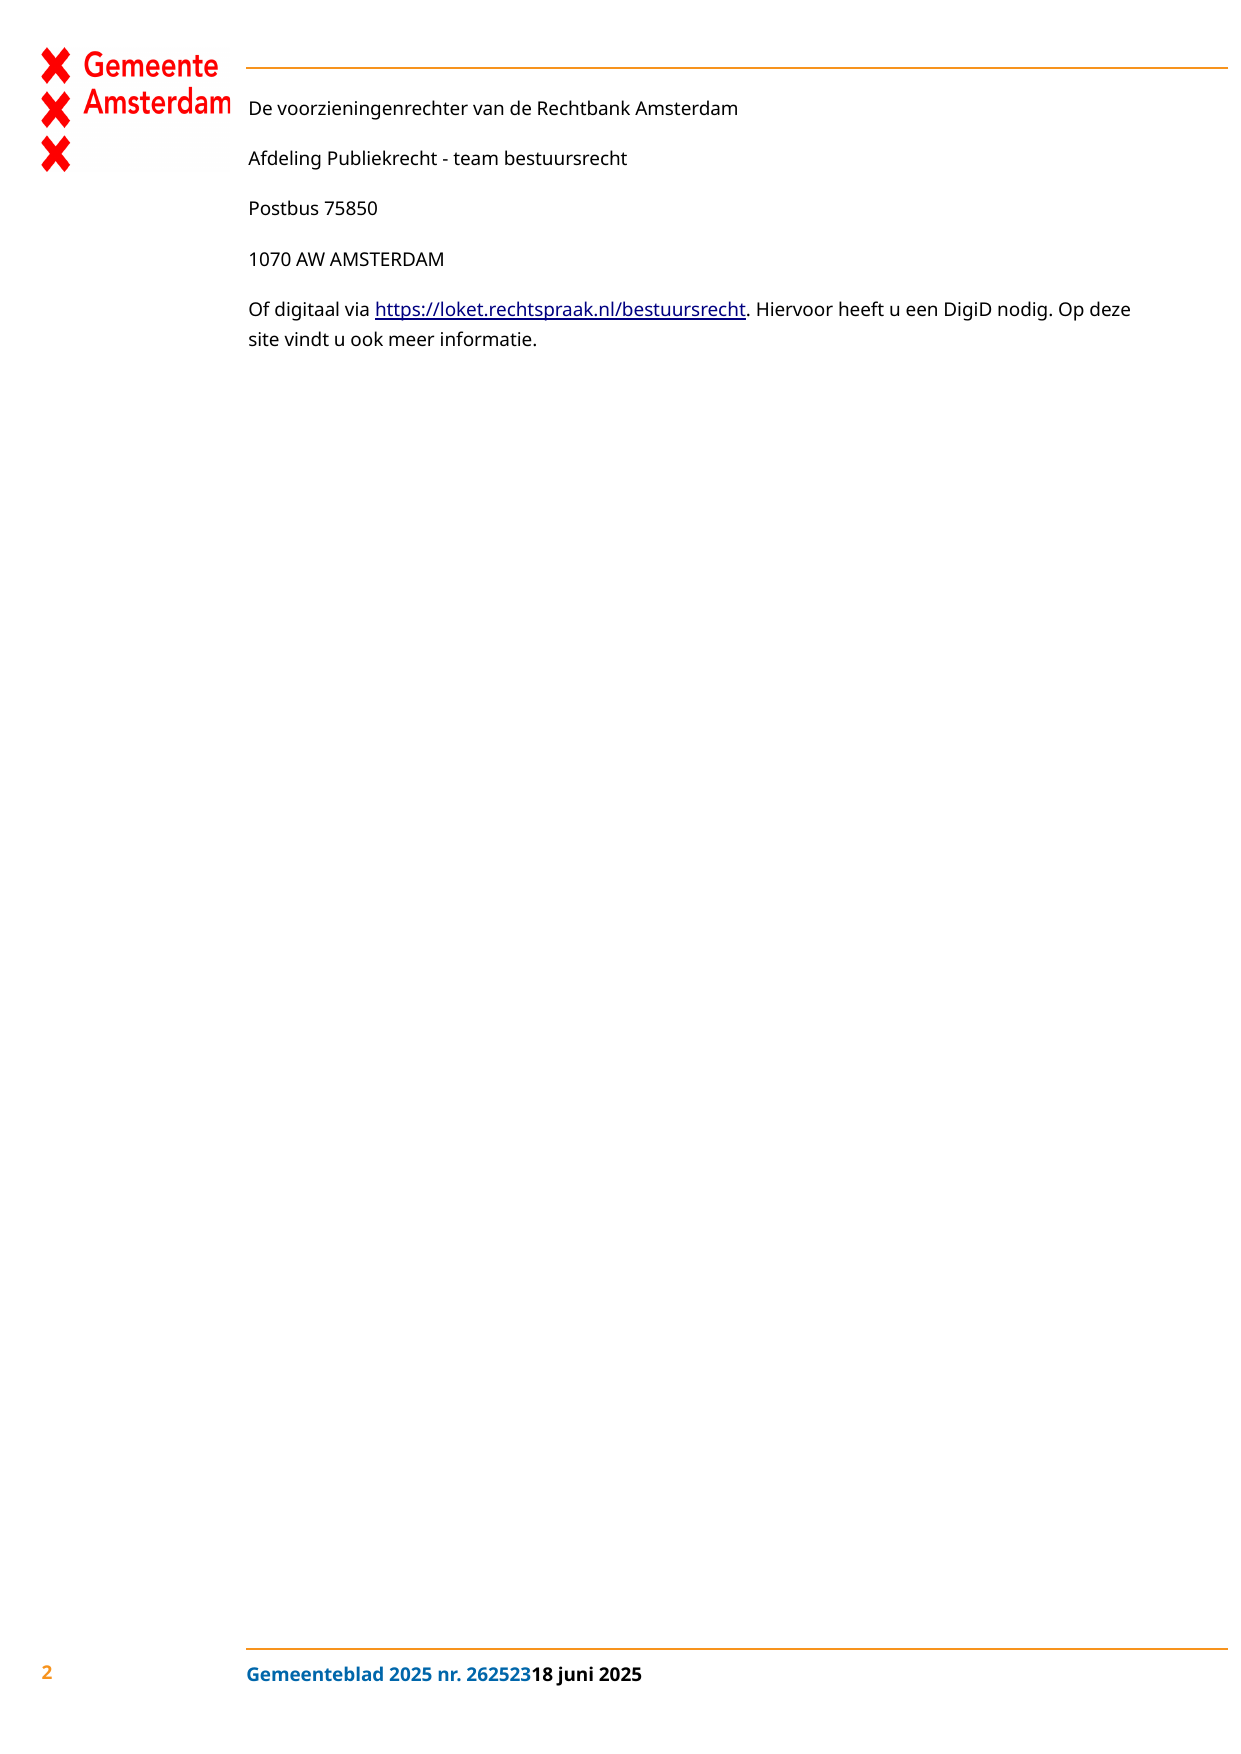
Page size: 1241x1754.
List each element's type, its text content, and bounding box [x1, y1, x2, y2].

text Of digitaal via https://loket.rechtspraak.nl/bestuursrecht. Hiervoor heeft u een DigiD nodig. Op deze site vindt u ook meer informatie. [248, 296, 1152, 352]
text 1070 AW AMSTERDAM [248, 246, 1152, 272]
text De voorzieningenrechter van de Rechtbank Amsterdam [248, 95, 1152, 121]
text Afdeling Publiekrecht - team bestuursrecht [248, 145, 1152, 171]
text Postbus 75850 [248, 196, 1152, 221]
picture [41, 47, 231, 172]
